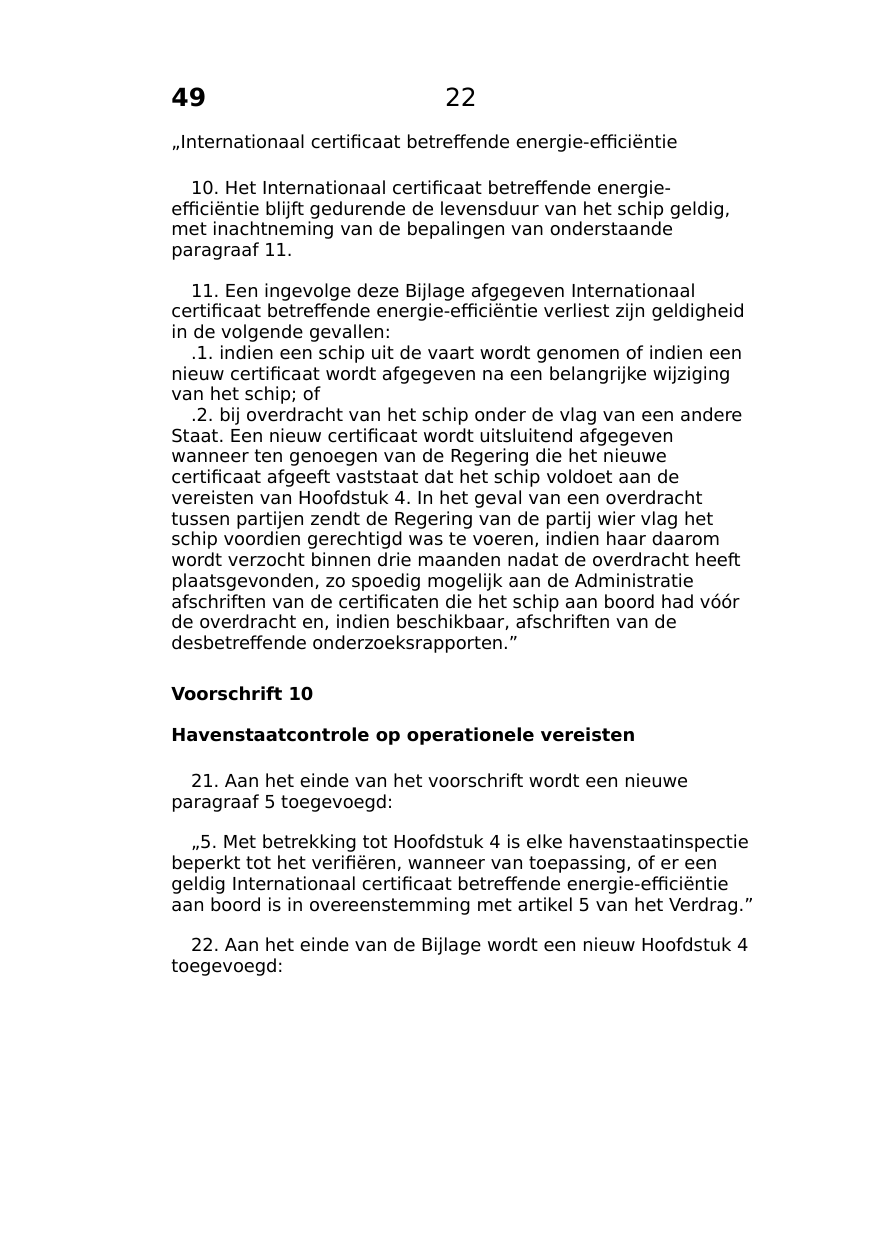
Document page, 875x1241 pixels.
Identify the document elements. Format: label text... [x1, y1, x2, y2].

text 21. Aan het einde van het voorschrift wordt een nieuwe paragraaf 5 toegevoegd: [171, 771, 756, 812]
text 10. Het Internationaal certificaat betreffende energie-efficiëntie blijft gedurende de levensduur van het schip geldig, met inachtneming van de bepalingen van onderstaande paragraaf 11. [171, 178, 756, 261]
text „5. Met betrekking tot Hoofdstuk 4 is elke havenstaatinspectie beperkt tot het verifiëren, wanneer van toepassing, of er een geldig Internationaal certificaat betreffende energie-efficiëntie aan boord is in overeenstemming met artikel 5 van het Verdrag.” [171, 832, 756, 915]
text .1. indien een schip uit de vaart wordt genomen of indien een nieuw certificaat wordt afgegeven na een belangrijke wijziging van het schip; of [171, 343, 756, 405]
subtitle Voorschrift 10 Havenstaatcontrole op operationele vereisten [171, 684, 756, 746]
subtitle „Internationaal certificaat betreffende energie-efficiëntie [171, 132, 756, 153]
text 11. Een ingevolge deze Bijlage afgegeven Internationaal certificaat betreffende energie-efficiëntie verliest zijn geldigheid in de volgende gevallen: [171, 281, 756, 343]
text .2. bij overdracht van het schip onder de vlag van een andere Staat. Een nieuw certificaat wordt uitsluitend afgegeven wanneer ten genoegen van de Regering die het nieuwe certificaat afgeeft vaststaat dat het schip voldoet aan de vereisten van Hoofdstuk 4. In het geval van een overdracht tussen partijen zendt de Regering van de partij wier vlag het schip voordien gerechtigd was te voeren, indien haar daarom wordt verzocht binnen drie maanden nadat de overdracht heeft plaatsgevonden, zo spoedig mogelijk aan de Administratie afschriften van de certificaten die het schip aan boord had vóór de overdracht en, indien beschikbaar, afschriften van de desbetreffende onderzoeksrapporten.” [171, 405, 756, 654]
text 22. Aan het einde van de Bijlage wordt een nieuw Hoofdstuk 4 toegevoegd: [171, 935, 756, 977]
